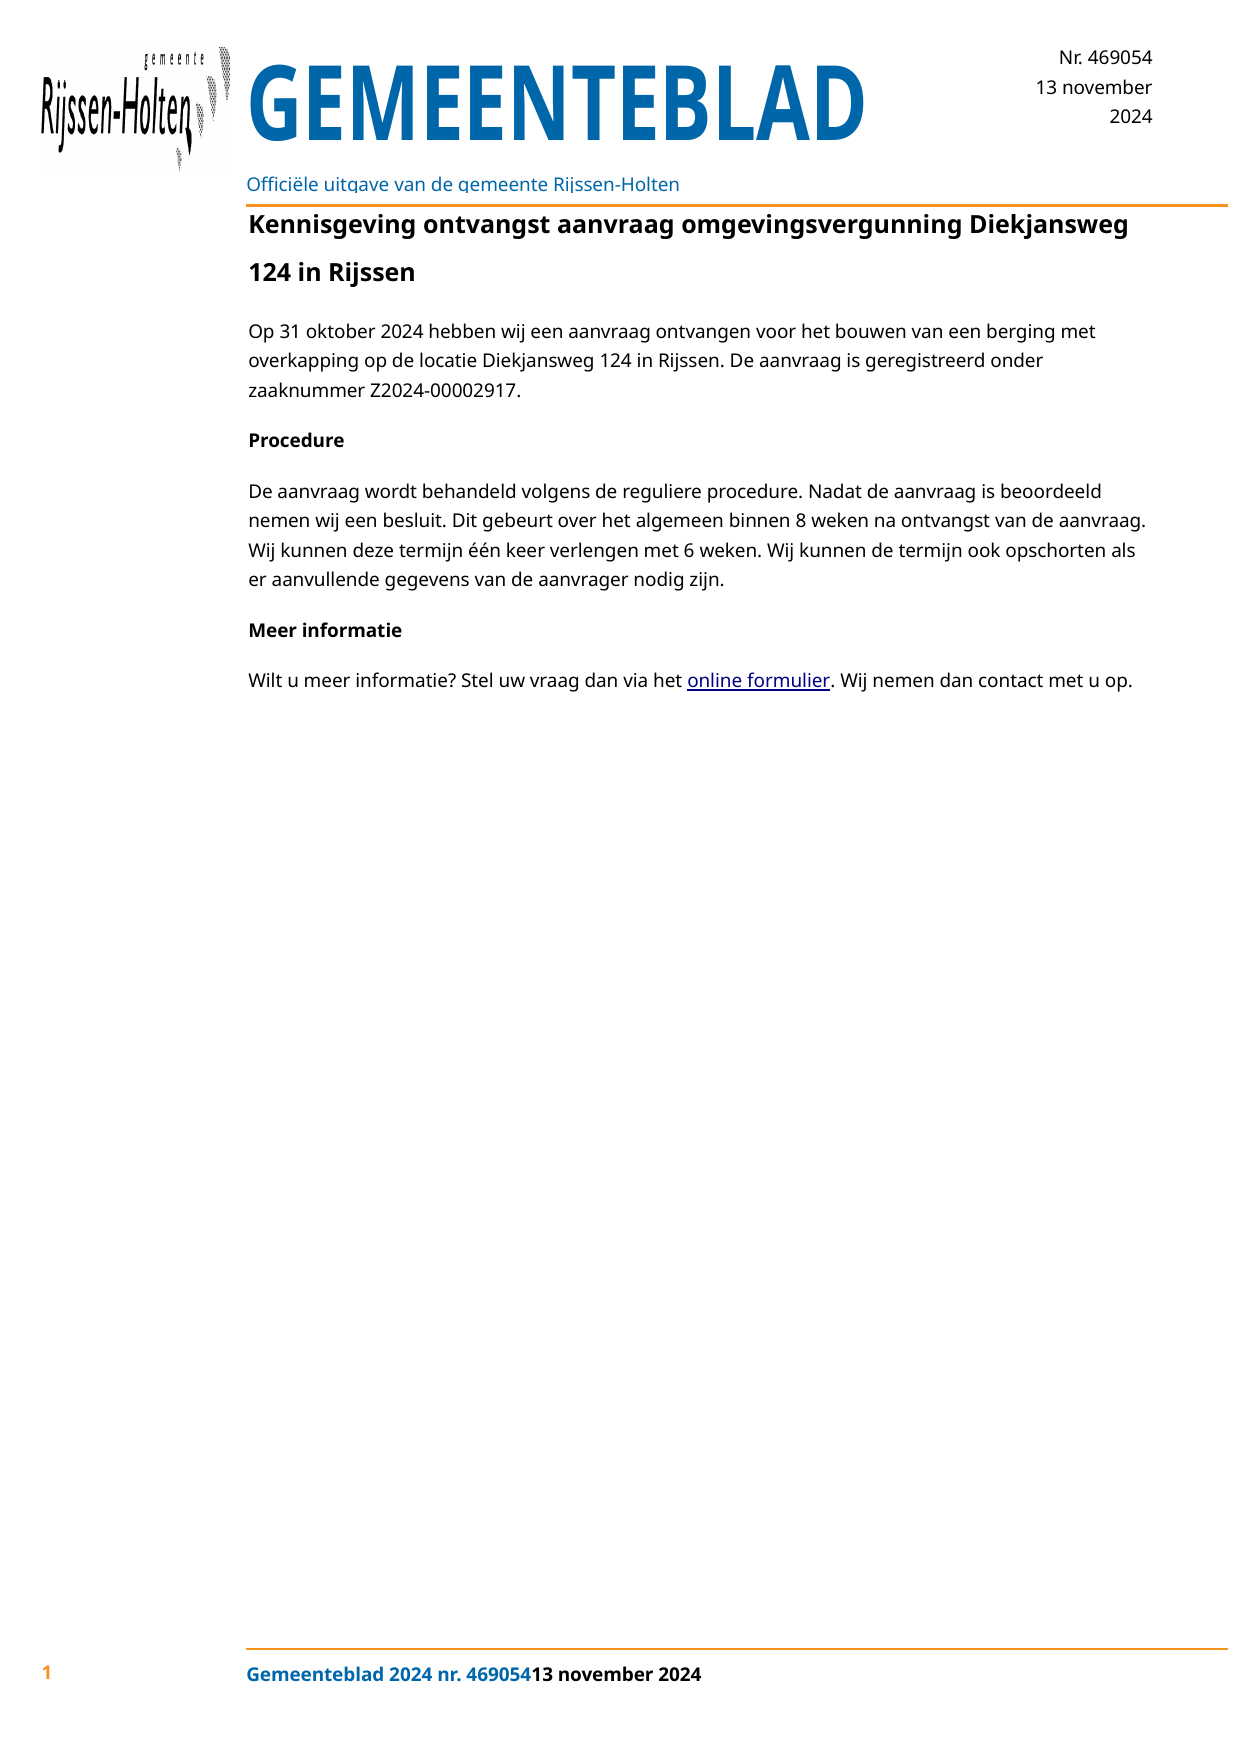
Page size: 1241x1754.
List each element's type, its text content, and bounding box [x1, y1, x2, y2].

picture [41, 47, 231, 172]
text Meer informatie [248, 617, 1152, 643]
text Wilt u meer informatie? Stel uw vraag dan via het online formulier. Wij nemen dan contact met u op. [248, 667, 1152, 693]
text De aanvraag wordt behandeld volgens de reguliere procedure. Nadat de aanvraag is beoordeeld nemen wij een besluit. Dit gebeurt over het algemeen binnen 8 weken na ontvangst van de aanvraag. Wij kunnen deze termijn één keer verlengen met 6 weken. Wij kunnen de termijn ook opschorten als er aanvullende gegevens van de aanvrager nodig zijn. [248, 478, 1152, 592]
text Procedure [248, 427, 1152, 453]
text Op 31 oktober 2024 hebben wij een aanvraag ontvangen voor het bouwen van een berging met overkapping op de locatie Diekjansweg 124 in Rijssen. De aanvraag is geregistreerd onder zaaknummer Z2024-00002917. [248, 318, 1152, 403]
text Kennisgeving ontvangst aanvraag omgevingsvergunning Diekjansweg 124 in Rijssen [248, 207, 1152, 288]
